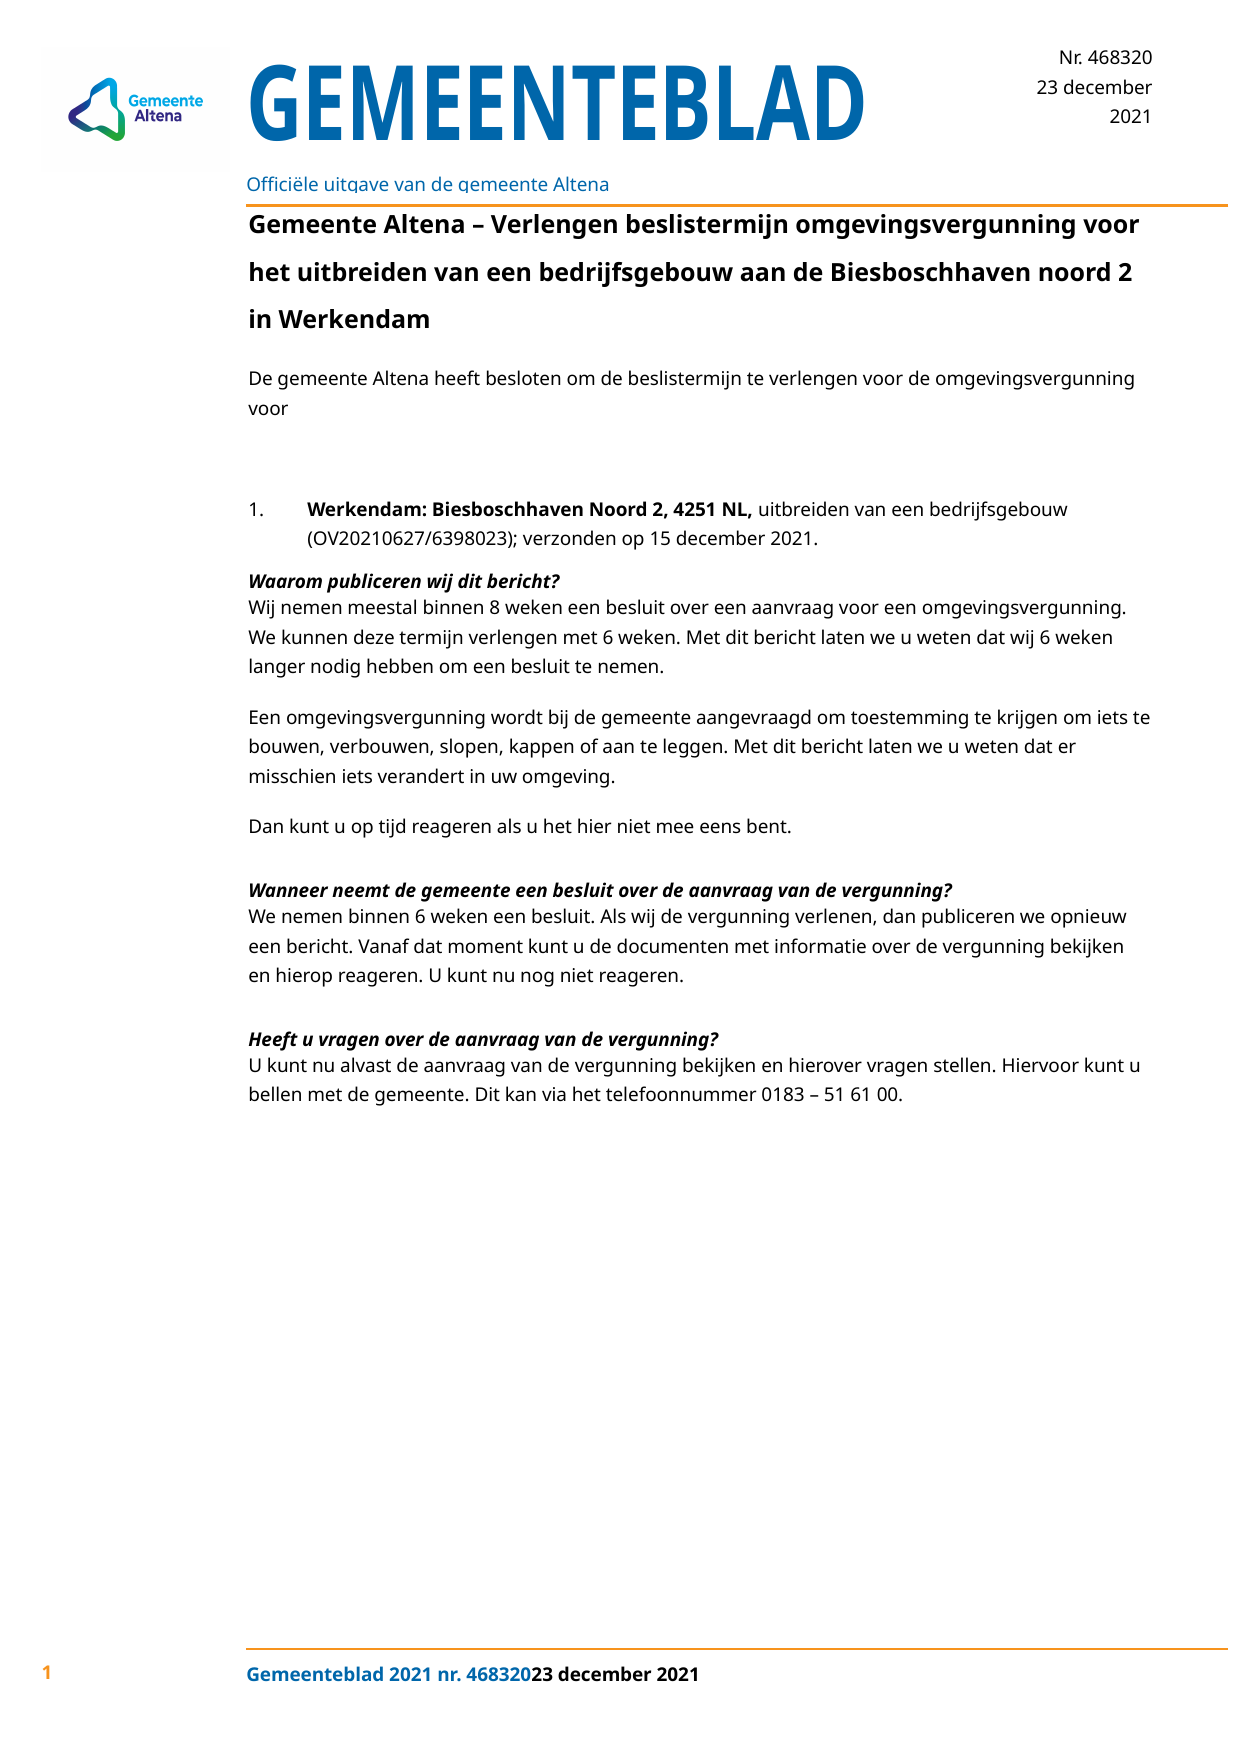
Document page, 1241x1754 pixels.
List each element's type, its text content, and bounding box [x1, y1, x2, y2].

text Een omgevingsvergunning wordt bij de gemeente aangevraagd om toestemming te krijgen om iets te bouwen, verbouwen, slopen, kappen of aan te leggen. Met dit bericht laten we u weten dat er misschien iets verandert in uw omgeving. [248, 704, 1152, 789]
list Werkendam: Biesboschhaven Noord 2, 4251 NL, uitbreiden van een bedrijfsgebouw (OV20210627/6398023); verzonden op 15 december 2021. [248, 496, 1152, 551]
text We nemen binnen 6 weken een besluit. Als wij de vergunning verlenen, dan publiceren we opnieuw een bericht. Vanaf dat moment kunt u de documenten met informatie over de vergunning bekijken en hierop reageren. U kunt nu nog niet reageren. [248, 903, 1152, 988]
text De gemeente Altena heeft besloten om de beslistermijn te verlengen voor de omgevingsvergunning voor [248, 366, 1152, 421]
text Heeft u vragen over de aanvraag van de vergunning? [248, 1026, 1152, 1052]
text Waarom publiceren wij dit bericht? [248, 569, 1152, 594]
text Wanneer neemt de gemeente een besluit over de aanvraag van de vergunning? [248, 877, 1152, 903]
text U kunt nu alvast de aanvraag van de vergunning bekijken en hierover vragen stellen. Hiervoor kunt u bellen met de gemeente. Dit kan via het telefoonnummer 0183 – 51 61 00. [248, 1052, 1152, 1107]
text Gemeente Altena – Verlengen beslistermijn omgevingsvergunning voor het uitbreiden van een bedrijfsgebouw aan de Biesboschhaven noord 2 in Werkendam [248, 207, 1152, 336]
text Dan kunt u op tijd reageren als u het hier niet mee eens bent. [248, 813, 1152, 839]
text Wij nemen meestal binnen 8 weken een besluit over een aanvraag voor een omgevingsvergunning. We kunnen deze termijn verlengen met 6 weken. Met dit bericht laten we u weten dat wij 6 weken langer nodig hebben om een besluit te nemen. [248, 594, 1152, 679]
picture [41, 47, 231, 172]
